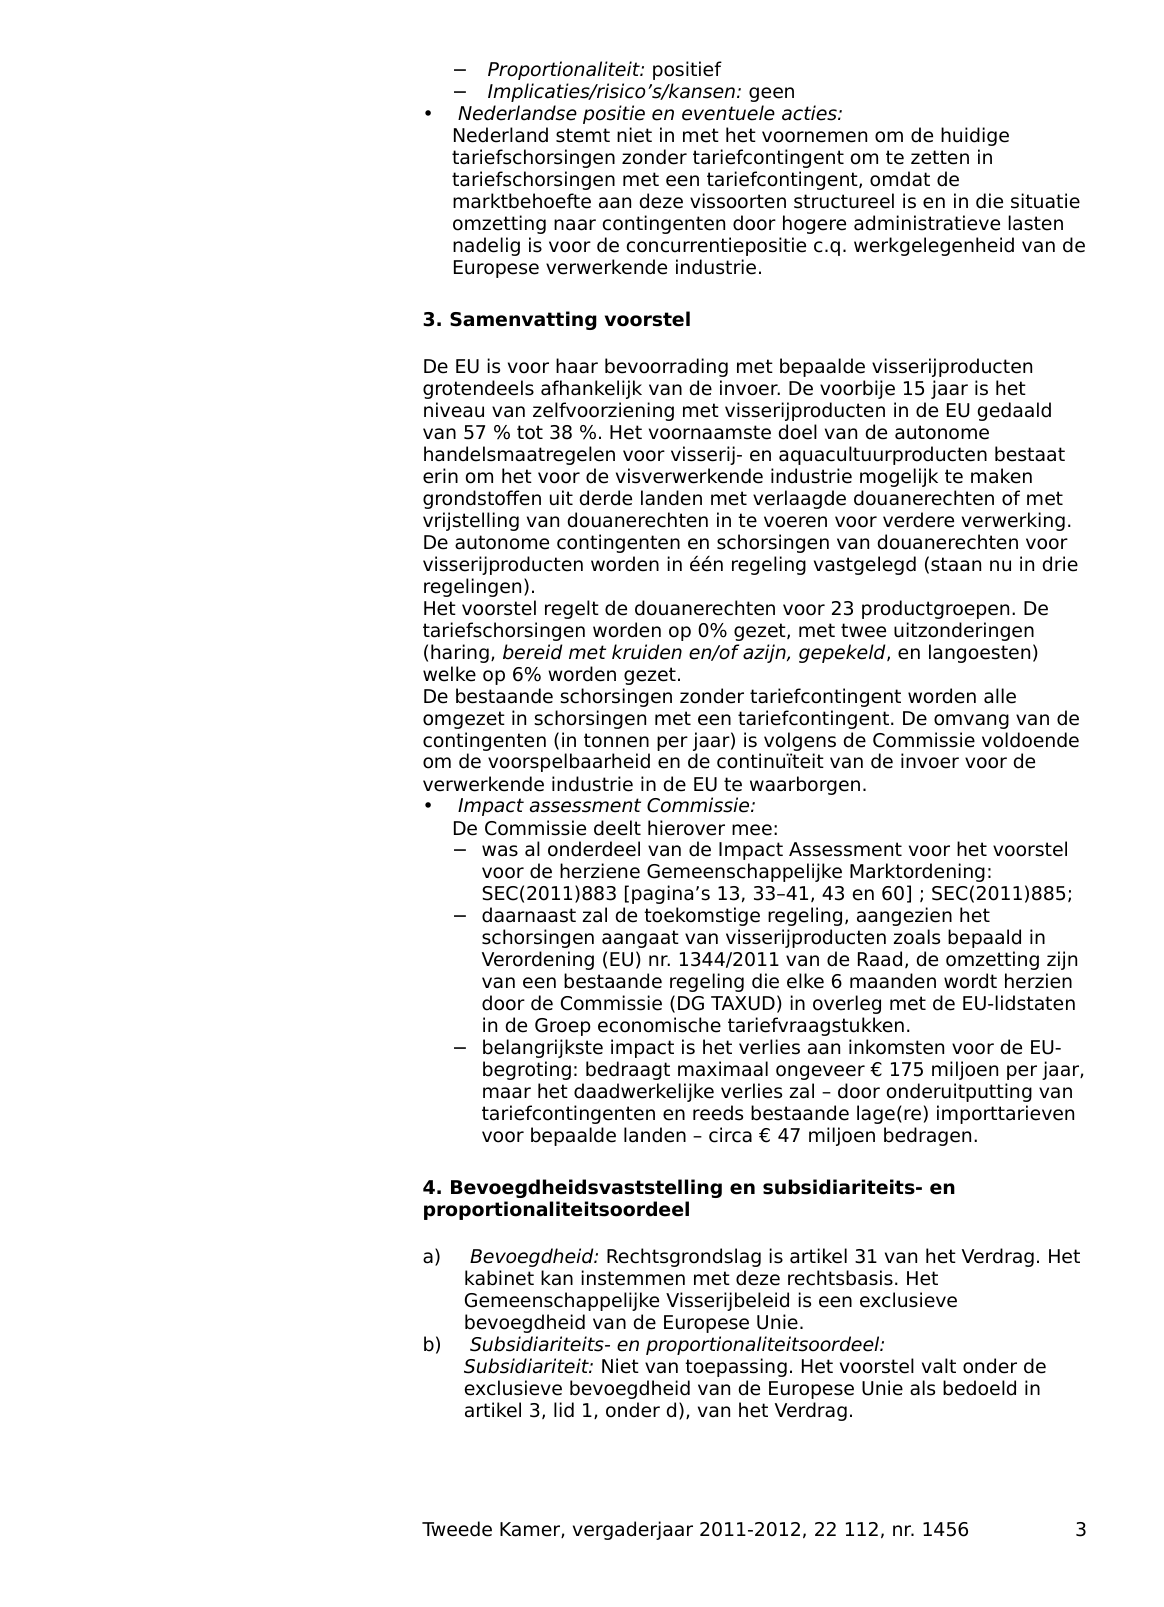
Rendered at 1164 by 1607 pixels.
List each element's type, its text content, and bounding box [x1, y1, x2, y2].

text • Nederlandse positie en eventuele acties: [422, 103, 1087, 125]
subtitle 3. Samenvatting voorstel [422, 309, 1087, 331]
text De Commissie deelt hierover mee: [452, 817, 1087, 839]
text a) Bevoegdheid: Rechtsgrondslag is artikel 31 van het Verdrag. Het kabinet kan instemmen met deze rechtsbasis. Het Gemeenschappelijke Visserijbeleid is een exclusieve bevoegdheid van de Europese Unie. [422, 1246, 1087, 1334]
text Het voorstel regelt de douanerechten voor 23 productgroepen. De tariefschorsingen worden op 0% gezet, met twee uitzonderingen (haring, bereid met kruiden en/of azijn, gepekeld, en langoesten) welke op 6% worden gezet. [422, 598, 1087, 686]
text Subsidiariteit: Niet van toepassing. Het voorstel valt onder de exclusieve bevoegdheid van de Europese Unie als bedoeld in artikel 3, lid 1, onder d), van het Verdrag. [464, 1356, 1087, 1422]
text − Proportionaliteit: positief [452, 59, 1087, 81]
text b) Subsidiariteits- en proportionaliteitsoordeel: [422, 1334, 1087, 1356]
subtitle 4. Bevoegdheidsvaststelling en subsidiariteits- en proportionaliteitsoordeel [422, 1177, 1087, 1221]
text Nederland stemt niet in met het voornemen om de huidige tariefschorsingen zonder tariefcontingent om te zetten in tariefschorsingen met een tariefcontingent, omdat de marktbehoefte aan deze vissoorten structureel is en in die situatie omzetting naar contingenten door hogere administratieve lasten nadelig is voor de concurrentiepositie c.q. werkgelegenheid van de Europese verwerkende industrie. [452, 125, 1087, 279]
text − Implicaties/risico’s/kansen: geen [452, 81, 1087, 103]
text − daarnaast zal de toekomstige regeling, aangezien het schorsingen aangaat van visserijproducten zoals bepaald in Verordening (EU) nr. 1344/2011 van de Raad, de omzetting zijn van een bestaande regeling die elke 6 maanden wordt herzien door de Commissie (DG TAXUD) in overleg met de EU-lidstaten in de Groep economische tariefvraagstukken. [452, 905, 1087, 1037]
text • Impact assessment Commissie: [422, 795, 1087, 817]
text − was al onderdeel van de Impact Assessment voor het voorstel voor de herziene Gemeenschappelijke Marktordening: SEC(2011)883 [pagina’s 13, 33–41, 43 en 60] ; SEC(2011)885; [452, 839, 1087, 905]
text De EU is voor haar bevoorrading met bepaalde visserijproducten grotendeels afhankelijk van de invoer. De voorbije 15 jaar is het niveau van zelfvoorziening met visserijproducten in de EU gedaald van 57 % tot 38 %. Het voornaamste doel van de autonome handelsmaatregelen voor visserij- en aquacultuurproducten bestaat erin om het voor de visverwerkende industrie mogelijk te maken grondstoffen uit derde landen met verlaagde douanerechten of met vrijstelling van douanerechten in te voeren voor verdere verwerking. [422, 356, 1087, 532]
text De bestaande schorsingen zonder tariefcontingent worden alle omgezet in schorsingen met een tariefcontingent. De omvang van de contingenten (in tonnen per jaar) is volgens de Commissie voldoende om de voorspelbaarheid en de continuïteit van de invoer voor de verwerkende industrie in de EU te waarborgen. [422, 686, 1087, 795]
text − belangrijkste impact is het verlies aan inkomsten voor de EU-begroting: bedraagt maximaal ongeveer € 175 miljoen per jaar, maar het daadwerkelijke verlies zal – door onderuitputting van tariefcontingenten en reeds bestaande lage(re) importtarieven voor bepaalde landen – circa € 47 miljoen bedragen. [452, 1037, 1087, 1147]
text De autonome contingenten en schorsingen van douanerechten voor visserijproducten worden in één regeling vastgelegd (staan nu in drie regelingen). [422, 532, 1087, 598]
